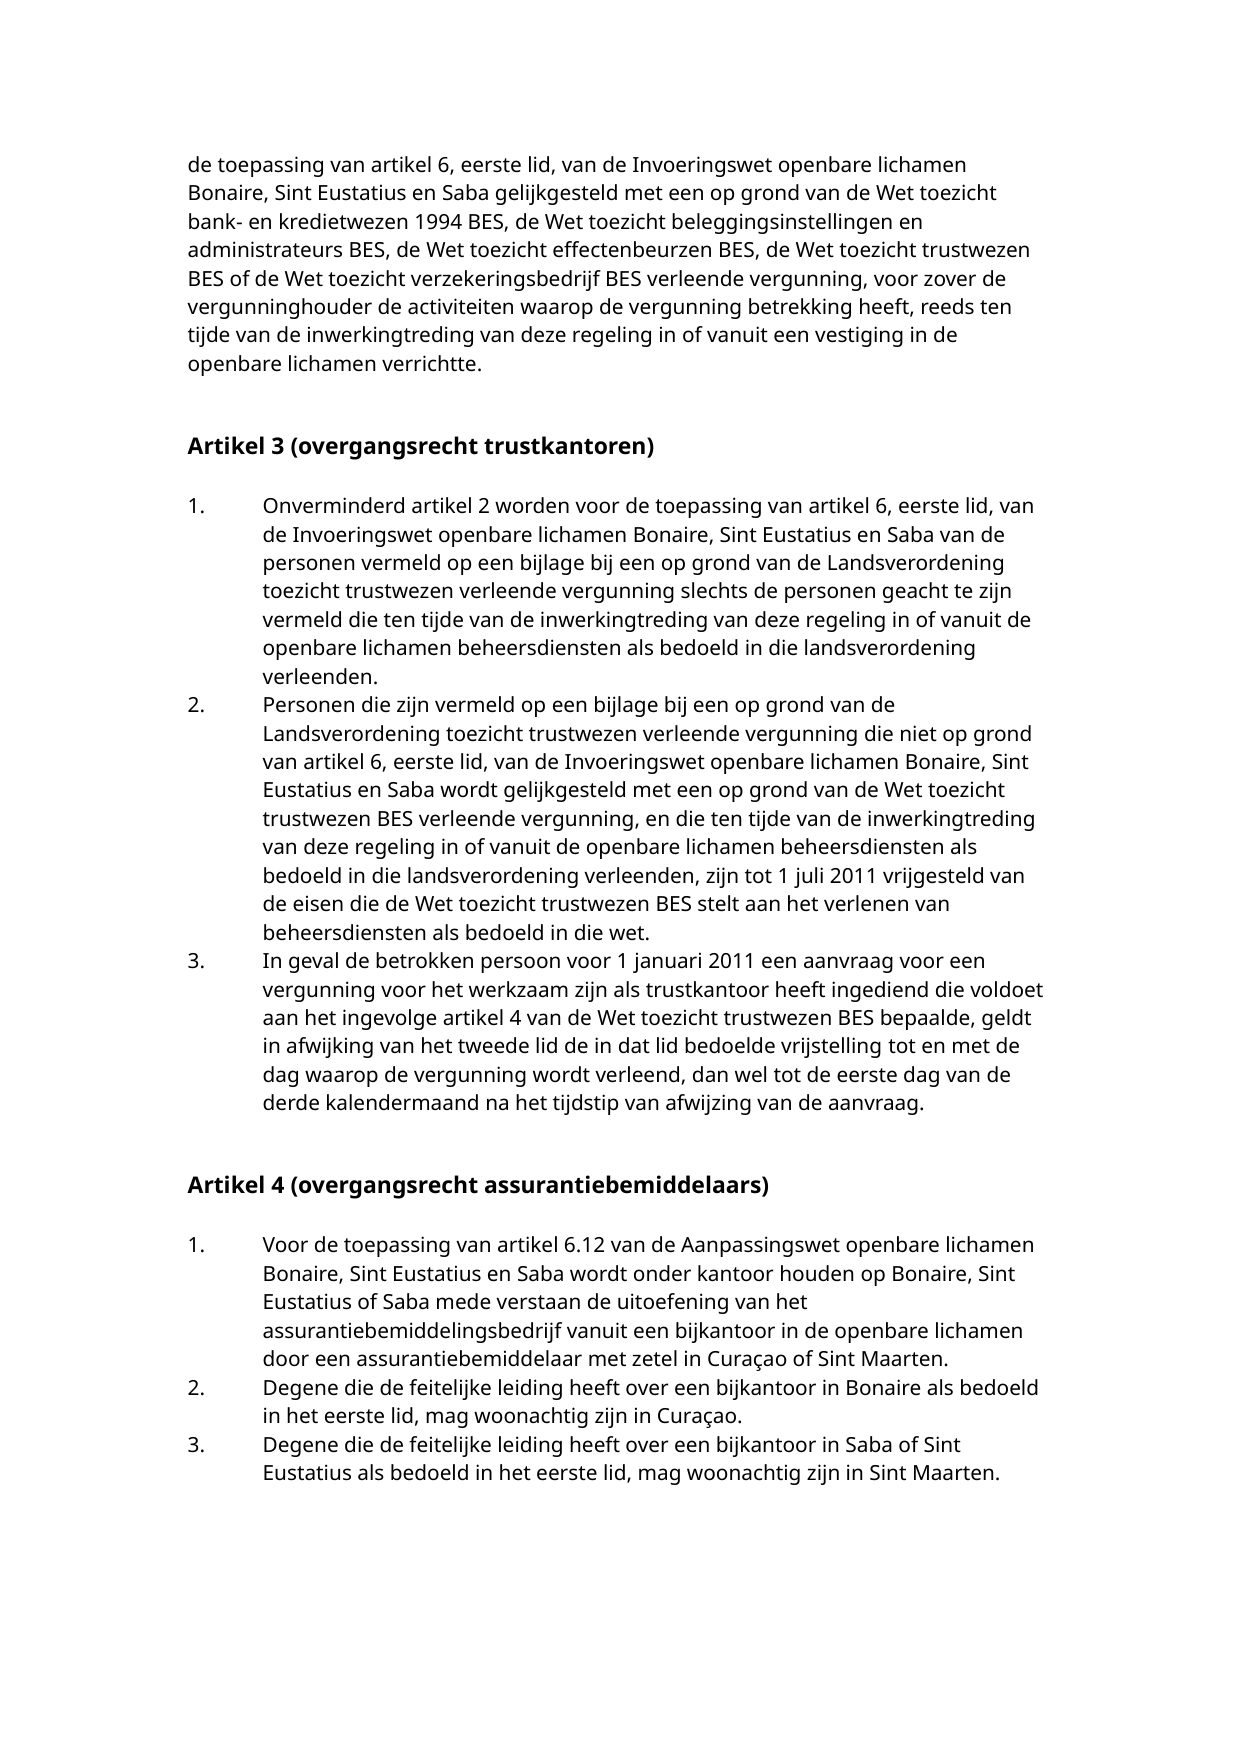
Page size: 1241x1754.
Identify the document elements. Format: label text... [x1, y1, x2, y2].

list Degene die de feitelijke leiding heeft over een bijkantoor in Bonaire als bedoeld in het eerste lid, mag woonachtig zijn in Curaçao. [187, 1373, 1053, 1430]
text de toepassing van artikel 6, eerste lid, van de Invoeringswet openbare lichamen Bonaire, Sint Eustatius en Saba gelijkgesteld met een op grond van de Wet toezicht bank- en kredietwezen 1994 BES, de Wet toezicht beleggingsinstellingen en administrateurs BES, de Wet toezicht effectenbeurzen BES, de Wet toezicht trustwezen BES of de Wet toezicht verzekeringsbedrijf BES verleende vergunning, voor zover de vergunninghouder de activiteiten waarop de vergunning betrekking heeft, reeds ten tijde van de inwerkingtreding van deze regeling in of vanuit een vestiging in de openbare lichamen verrichtte. [187, 150, 1053, 377]
list In geval de betrokken persoon voor 1 januari 2011 een aanvraag voor een vergunning voor het werkzaam zijn als trustkantoor heeft ingediend die voldoet aan het ingevolge artikel 4 van de Wet toezicht trustwezen BES bepaalde, geldt in afwijking van het tweede lid de in dat lid bedoelde vrijstelling tot en met de dag waarop de vergunning wordt verleend, dan wel tot de eerste dag van de derde kalendermaand na het tijdstip van afwijzing van de aanvraag. [187, 946, 1053, 1117]
list Onverminderd artikel 2 worden voor de toepassing van artikel 6, eerste lid, van de Invoeringswet openbare lichamen Bonaire, Sint Eustatius en Saba van de personen vermeld op een bijlage bij een op grond van de Landsverordening toezicht trustwezen verleende vergunning slechts de personen geacht te zijn vermeld die ten tijde van de inwerkingtreding van deze regeling in of vanuit de openbare lichamen beheersdiensten als bedoeld in die landsverordening verleenden. [187, 491, 1053, 690]
subtitle Artikel 4 (overgangsrecht assurantiebemiddelaars) [187, 1169, 1053, 1201]
list Degene die de feitelijke leiding heeft over een bijkantoor in Saba of Sint Eustatius als bedoeld in het eerste lid, mag woonachtig zijn in Sint Maarten. [187, 1430, 1053, 1487]
list Personen die zijn vermeld op een bijlage bij een op grond van de Landsverordening toezicht trustwezen verleende vergunning die niet op grond van artikel 6, eerste lid, van de Invoeringswet openbare lichamen Bonaire, Sint Eustatius en Saba wordt gelijkgesteld met een op grond van de Wet toezicht trustwezen BES verleende vergunning, en die ten tijde van de inwerkingtreding van deze regeling in of vanuit de openbare lichamen beheersdiensten als bedoeld in die landsverordening verleenden, zijn tot 1 juli 2011 vrijgesteld van de eisen die de Wet toezicht trustwezen BES stelt aan het verlenen van beheersdiensten als bedoeld in die wet. [187, 690, 1053, 946]
subtitle Artikel 3 (overgangsrecht trustkantoren) [187, 430, 1053, 461]
list Voor de toepassing van artikel 6.12 van de Aanpassingswet openbare lichamen Bonaire, Sint Eustatius en Saba wordt onder kantoor houden op Bonaire, Sint Eustatius of Saba mede verstaan de uitoefening van het assurantiebemiddelingsbedrijf vanuit een bijkantoor in de openbare lichamen door een assurantiebemiddelaar met zetel in Curaçao of Sint Maarten. [187, 1231, 1053, 1373]
